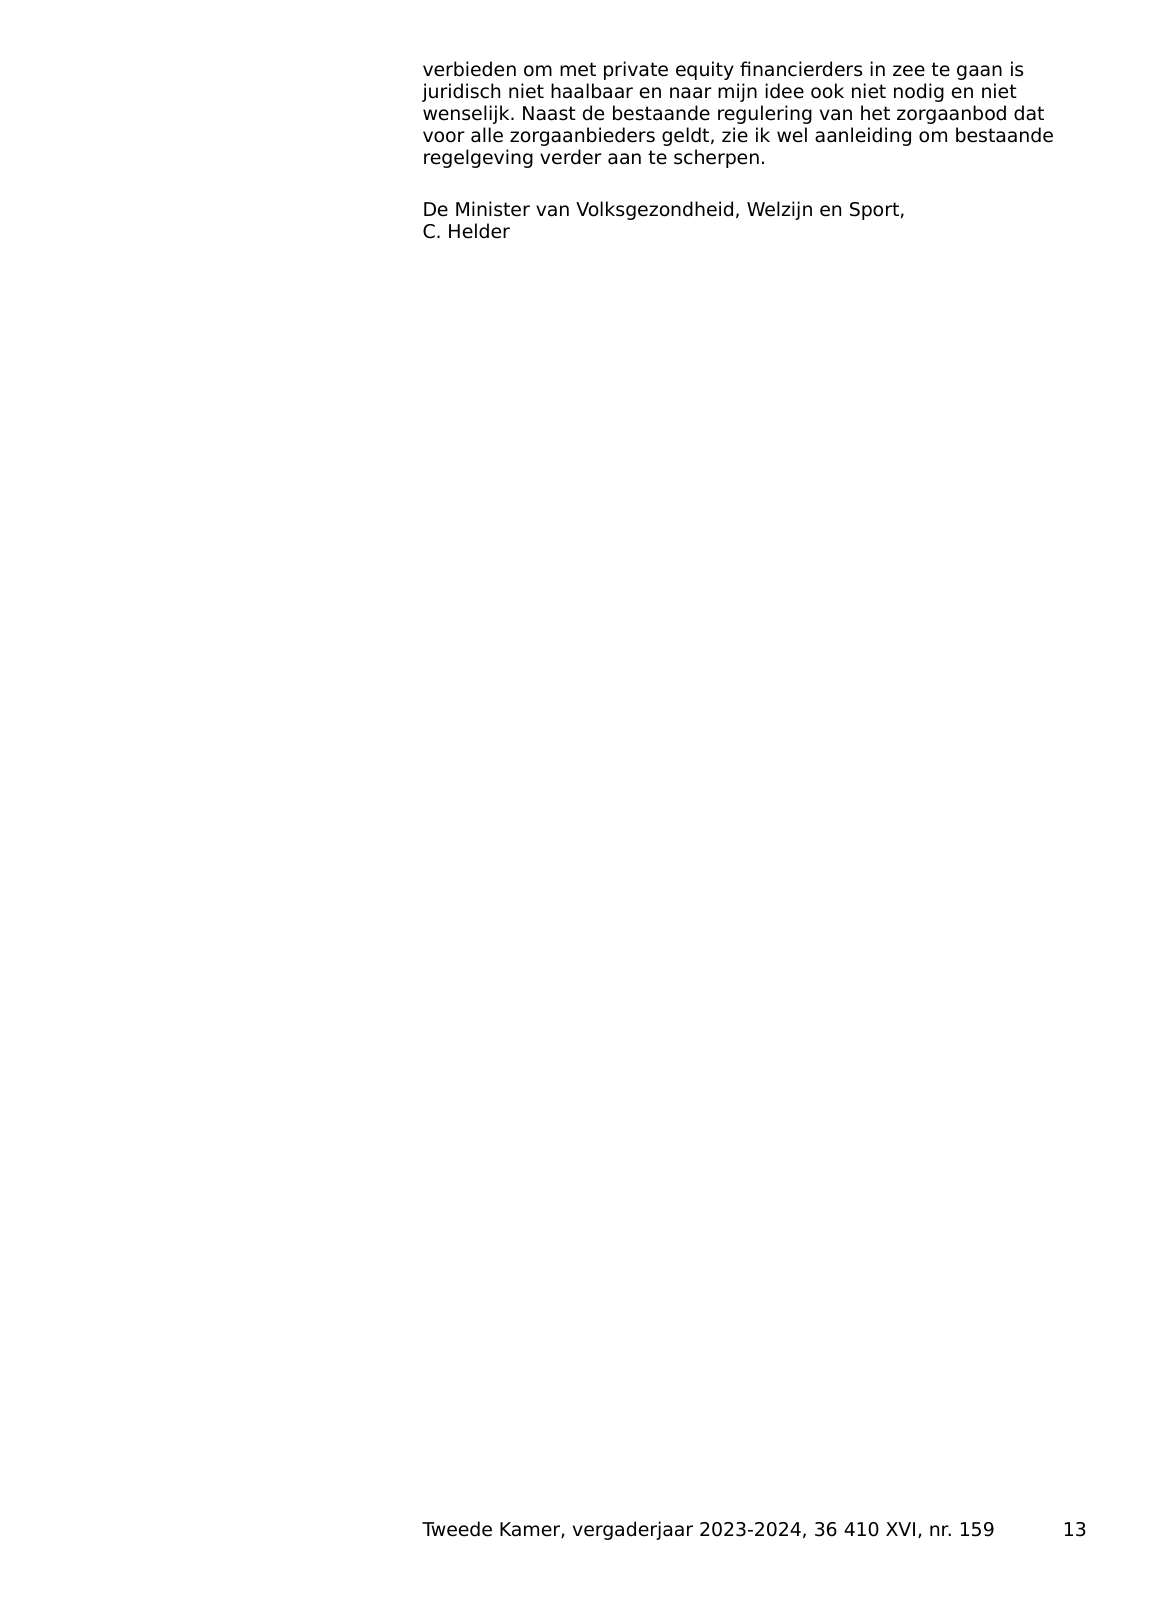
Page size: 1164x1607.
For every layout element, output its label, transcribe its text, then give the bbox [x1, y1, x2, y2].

text De Minister van Volksgezondheid, Welzijn en Sport, C. Helder [422, 199, 1087, 243]
text verbieden om met private equity financierders in zee te gaan is juridisch niet haalbaar en naar mijn idee ook niet nodig en niet wenselijk. Naast de bestaande regulering van het zorgaanbod dat voor alle zorgaanbieders geldt, zie ik wel aanleiding om bestaande regelgeving verder aan te scherpen. [422, 59, 1087, 169]
